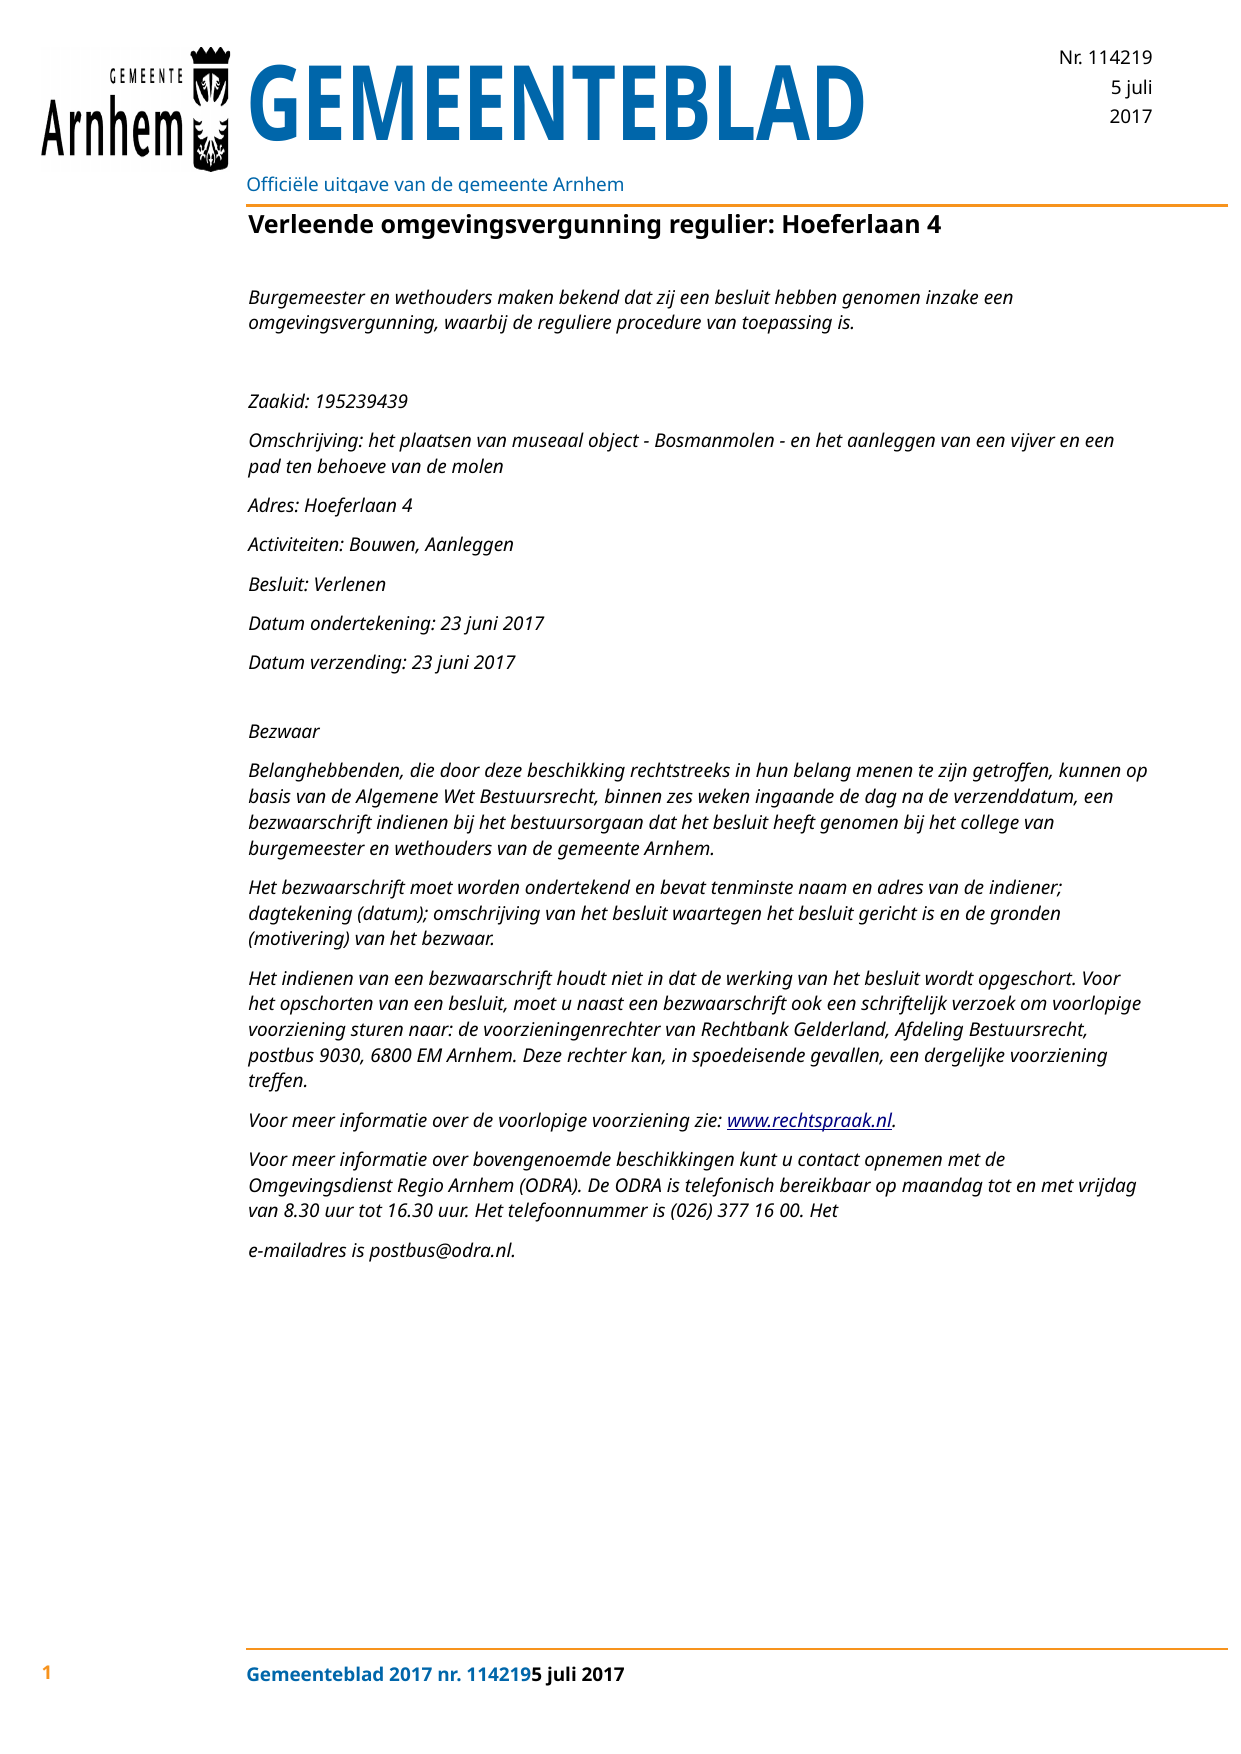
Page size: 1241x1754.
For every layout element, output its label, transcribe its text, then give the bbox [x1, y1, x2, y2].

text Bezwaar [248, 718, 1152, 744]
text Activiteiten: Bouwen, Aanleggen [248, 532, 1152, 557]
text Datum ondertekening: 23 juni 2017 [248, 610, 1152, 636]
text Voor meer informatie over bovengenoemde beschikkingen kunt u contact opnemen met de Omgevingsdienst Regio Arnhem (ODRA). De ODRA is telefonisch bereikbaar op maandag tot en met vrijdag van 8.30 uur tot 16.30 uur. Het telefoonnummer is (026) 377 16 00. Het [248, 1146, 1152, 1223]
text Burgemeester en wethouders maken bekend dat zij een besluit hebben genomen inzake een omgevingsvergunning, waarbij de reguliere procedure van toepassing is. [248, 284, 1152, 335]
text Verleende omgevingsvergunning regulier: Hoeferlaan 4 [248, 207, 1152, 241]
text Datum verzending: 23 juni 2017 [248, 649, 1152, 675]
picture [41, 47, 231, 172]
text Het indienen van een bezwaarschrift houdt niet in dat de werking van het besluit wordt opgeschort. Voor het opschorten van een besluit, moet u naast een bezwaarschrift ook een schriftelijk verzoek om voorlopige voorziening sturen naar: de voorzieningenrechter van Rechtbank Gelderland, Afdeling Bestuursrecht, postbus 9030, 6800 EM Arnhem. Deze rechter kan, in spoedeisende gevallen, een dergelijke voorziening treffen. [248, 965, 1152, 1093]
text Besluit: Verlenen [248, 571, 1152, 597]
text Omschrijving: het plaatsen van museaal object - Bosmanmolen - en het aanleggen van een vijver en een pad ten behoeve van de molen [248, 427, 1152, 479]
text Het bezwaarschrift moet worden ondertekend en bevat tenminste naam en adres van de indiener; dagtekening (datum); omschrijving van het besluit waartegen het besluit gericht is en de gronden (motivering) van het bezwaar. [248, 874, 1152, 951]
text Adres: Hoeferlaan 4 [248, 492, 1152, 518]
text e-mailadres is postbus@odra.nl. [248, 1237, 1152, 1263]
text Zaakid: 195239439 [248, 388, 1152, 414]
text Voor meer informatie over de voorlopige voorziening zie: www.rechtspraak.nl. [248, 1107, 1152, 1133]
text Belanghebbenden, die door deze beschikking rechtstreeks in hun belang menen te zijn getroffen, kunnen op basis van de Algemene Wet Bestuursrecht, binnen zes weken ingaande de dag na de verzenddatum, een bezwaarschrift indienen bij het bestuursorgaan dat het besluit heeft genomen bij het college van burgemeester en wethouders van de gemeente Arnhem. [248, 758, 1152, 861]
